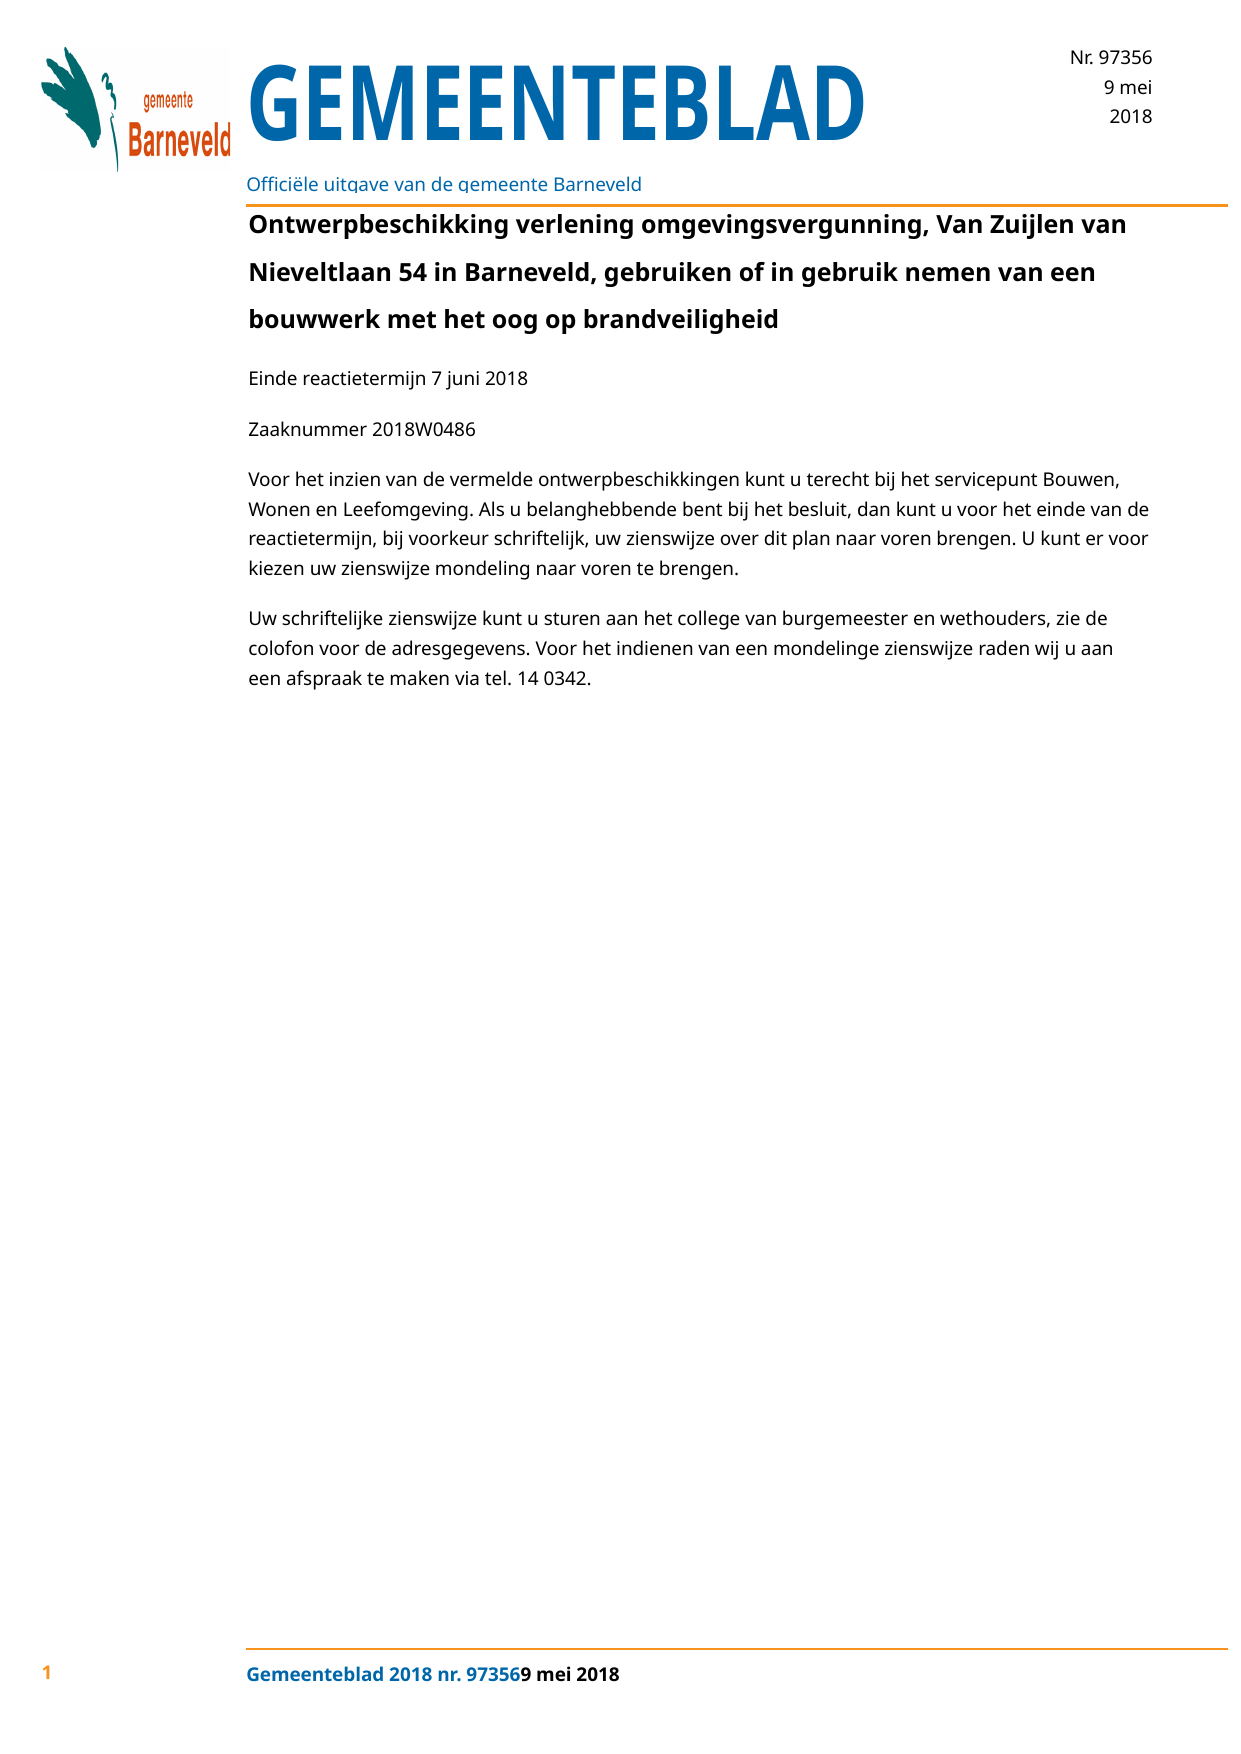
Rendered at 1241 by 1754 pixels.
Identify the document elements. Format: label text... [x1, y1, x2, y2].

text Ontwerpbeschikking verlening omgevingsvergunning, Van Zuijlen van Nieveltlaan 54 in Barneveld, gebruiken of in gebruik nemen van een bouwwerk met het oog op brandveiligheid [248, 207, 1152, 336]
picture [41, 47, 231, 172]
text Voor het inzien van de vermelde ontwerpbeschikkingen kunt u terecht bij het servicepunt Bouwen, Wonen en Leefomgeving. Als u belanghebbende bent bij het besluit, dan kunt u voor het einde van de reactietermijn, bij voorkeur schriftelijk, uw zienswijze over dit plan naar voren brengen. U kunt er voor kiezen uw zienswijze mondeling naar voren te brengen. [248, 466, 1152, 581]
text Uw schriftelijke zienswijze kunt u sturen aan het college van burgemeester en wethouders, zie de colofon voor de adresgegevens. Voor het indienen van een mondelinge zienswijze raden wij u aan een afspraak te maken via tel. 14 0342. [248, 606, 1152, 690]
text Einde reactietermijn 7 juni 2018 [248, 366, 1152, 391]
text Zaaknummer 2018W0486 [248, 416, 1152, 442]
